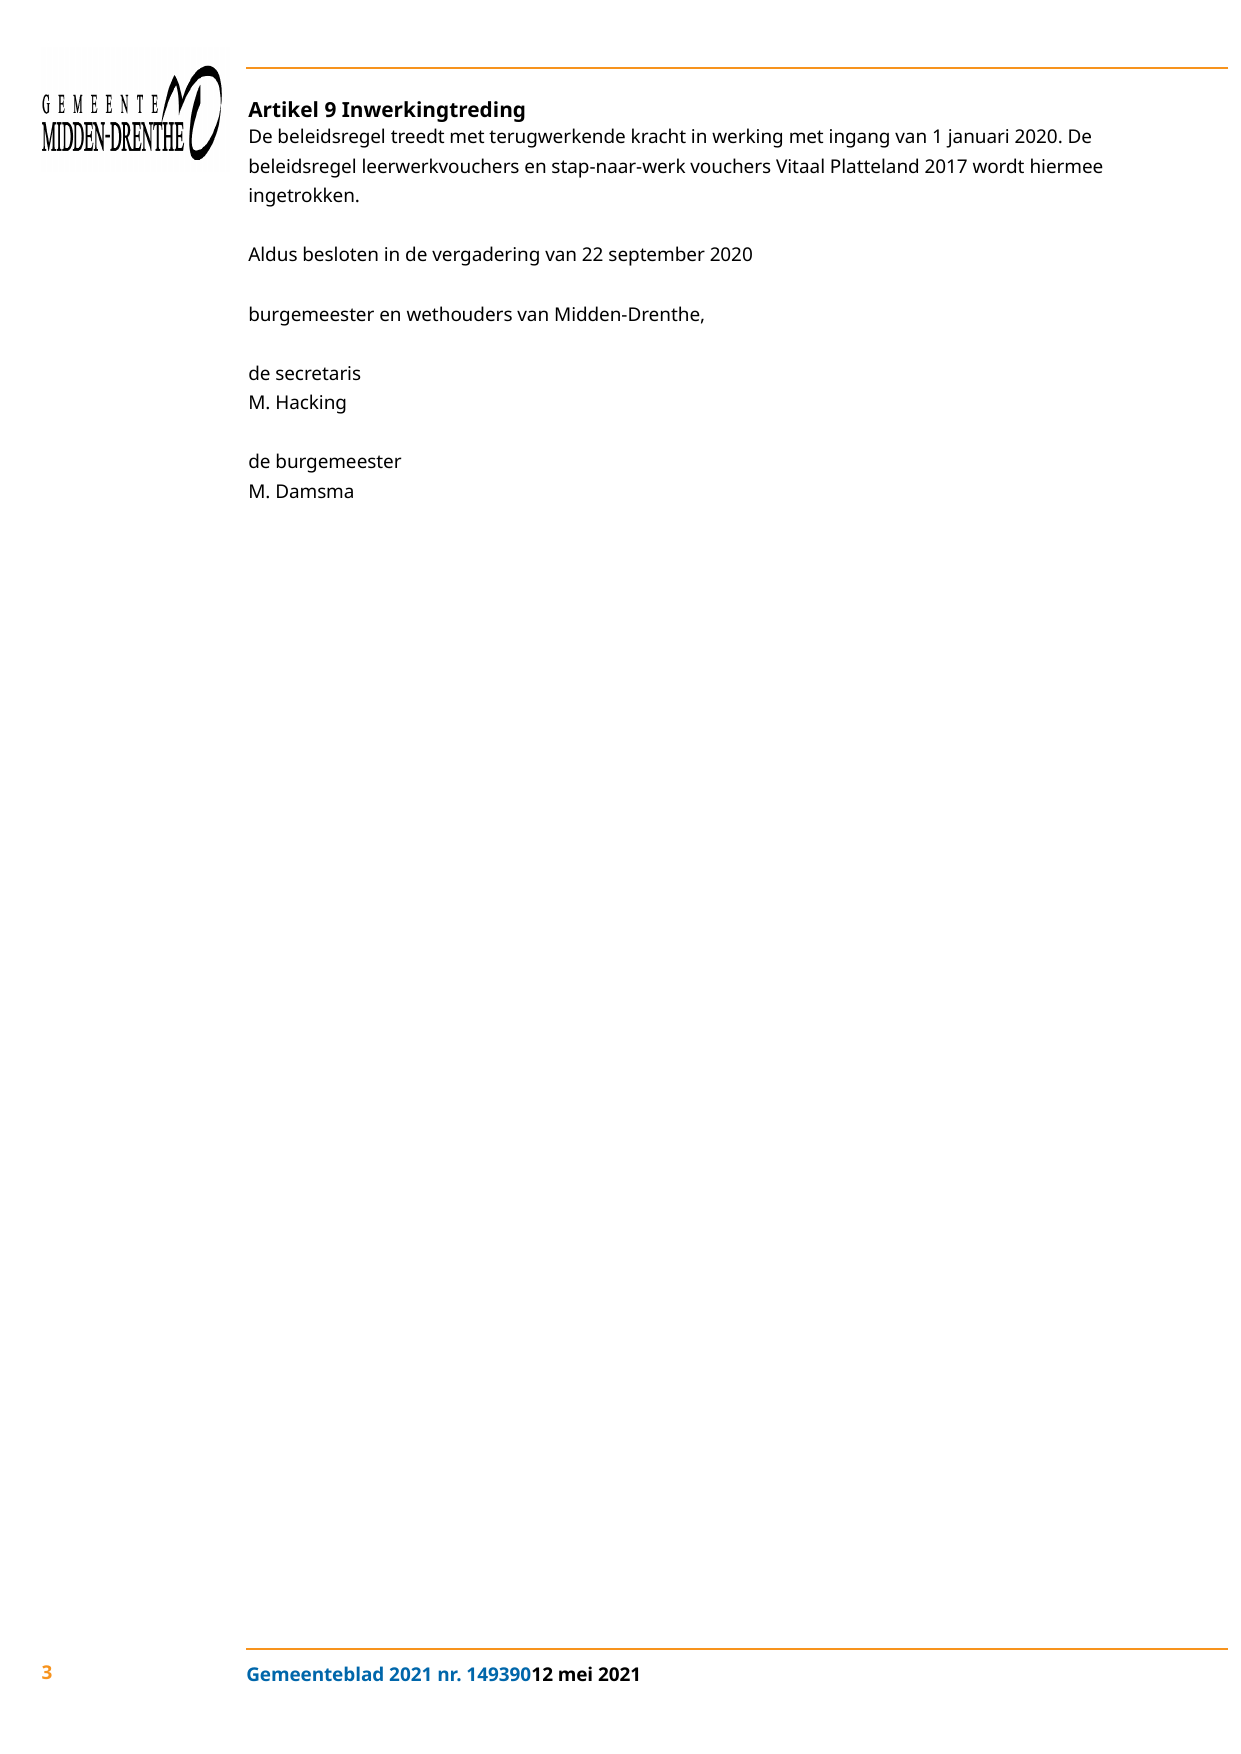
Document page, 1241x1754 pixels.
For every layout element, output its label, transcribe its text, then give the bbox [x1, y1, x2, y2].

text de burgemeester [248, 449, 1152, 474]
text Artikel 9 Inwerkingtreding [248, 95, 1152, 123]
text Aldus besloten in de vergadering van 22 september 2020 [248, 242, 1152, 267]
picture [41, 47, 231, 172]
text De beleidsregel treedt met terugwerkende kracht in werking met ingang van 1 januari 2020. De beleidsregel leerwerkvouchers en stap-naar-werk vouchers Vitaal Platteland 2017 wordt hiermee ingetrokken. [248, 123, 1152, 208]
text M. Damsma [248, 478, 1152, 504]
text M. Hacking [248, 389, 1152, 415]
text de secretaris [248, 360, 1152, 386]
text burgemeester en wethouders van Midden-Drenthe, [248, 301, 1152, 326]
